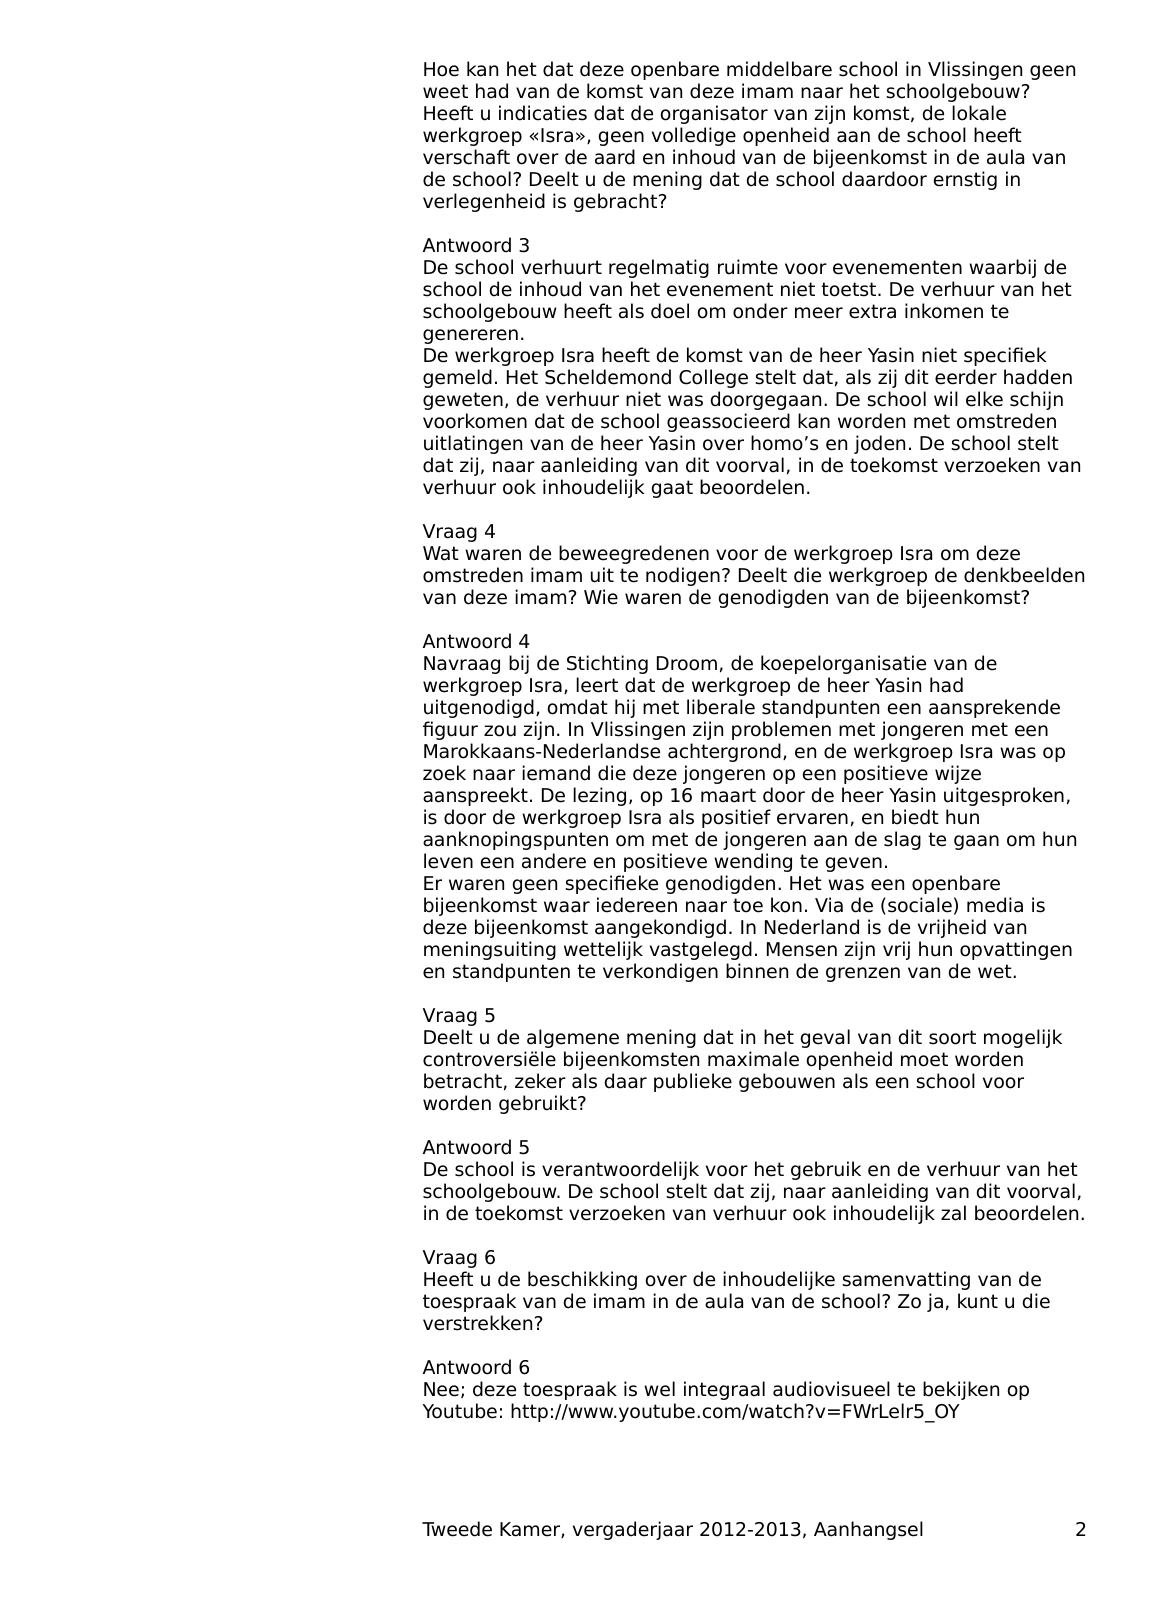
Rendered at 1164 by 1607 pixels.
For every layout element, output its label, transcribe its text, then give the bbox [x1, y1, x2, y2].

text De school verhuurt regelmatig ruimte voor evenementen waarbij de school de inhoud van het evenement niet toetst. De verhuur van het schoolgebouw heeft als doel om onder meer extra inkomen te genereren. [422, 257, 1087, 345]
text Er waren geen specifieke genodigden. Het was een openbare bijeenkomst waar iedereen naar toe kon. Via de (sociale) media is deze bijeenkomst aangekondigd. In Nederland is de vrijheid van meningsuiting wettelijk vastgelegd. Mensen zijn vrij hun opvattingen en standpunten te verkondigen binnen de grenzen van de wet. [422, 873, 1087, 983]
text Navraag bij de Stichting Droom, de koepelorganisatie van de werkgroep Isra, leert dat de werkgroep de heer Yasin had uitgenodigd, omdat hij met liberale standpunten een aansprekende figuur zou zijn. In Vlissingen zijn problemen met jongeren met een Marokkaans-Nederlandse achtergrond, en de werkgroep Isra was op zoek naar iemand die deze jongeren op een positieve wijze aanspreekt. De lezing, op 16 maart door de heer Yasin uitgesproken, is door de werkgroep Isra als positief ervaren, en biedt hun aanknopingspunten om met de jongeren aan de slag te gaan om hun leven een andere en positieve wending te geven. [422, 653, 1087, 873]
text Antwoord 6 [422, 1357, 1087, 1379]
text Wat waren de beweegredenen voor de werkgroep Isra om deze omstreden imam uit te nodigen? Deelt die werkgroep de denkbeelden van deze imam? Wie waren de genodigden van de bijeenkomst? [422, 543, 1087, 609]
text Antwoord 3 [422, 235, 1087, 257]
text Vraag 6 [422, 1247, 1087, 1269]
text Antwoord 5 [422, 1137, 1087, 1159]
text Deelt u de algemene mening dat in het geval van dit soort mogelijk controversiële bijeenkomsten maximale openheid moet worden betracht, zeker als daar publieke gebouwen als een school voor worden gebruikt? [422, 1027, 1087, 1115]
text Nee; deze toespraak is wel integraal audiovisueel te bekijken op Youtube: http://www.youtube.com/watch?v=FWrLelr5_OY [422, 1379, 1087, 1423]
text De school is verantwoordelijk voor het gebruik en de verhuur van het schoolgebouw. De school stelt dat zij, naar aanleiding van dit voorval, in de toekomst verzoeken van verhuur ook inhoudelijk zal beoordelen. [422, 1159, 1087, 1225]
text Vraag 4 [422, 521, 1087, 543]
text Vraag 5 [422, 1005, 1087, 1027]
text Antwoord 4 [422, 631, 1087, 653]
text De werkgroep Isra heeft de komst van de heer Yasin niet specifiek gemeld. Het Scheldemond College stelt dat, als zij dit eerder hadden geweten, de verhuur niet was doorgegaan. De school wil elke schijn voorkomen dat de school geassocieerd kan worden met omstreden uitlatingen van de heer Yasin over homo’s en joden. De school stelt dat zij, naar aanleiding van dit voorval, in de toekomst verzoeken van verhuur ook inhoudelijk gaat beoordelen. [422, 345, 1087, 499]
text Heeft u de beschikking over de inhoudelijke samenvatting van de toespraak van de imam in de aula van de school? Zo ja, kunt u die verstrekken? [422, 1269, 1087, 1335]
text Hoe kan het dat deze openbare middelbare school in Vlissingen geen weet had van de komst van deze imam naar het schoolgebouw? Heeft u indicaties dat de organisator van zijn komst, de lokale werkgroep «Isra», geen volledige openheid aan de school heeft verschaft over de aard en inhoud van de bijeenkomst in de aula van de school? Deelt u de mening dat de school daardoor ernstig in verlegenheid is gebracht? [422, 59, 1087, 213]
